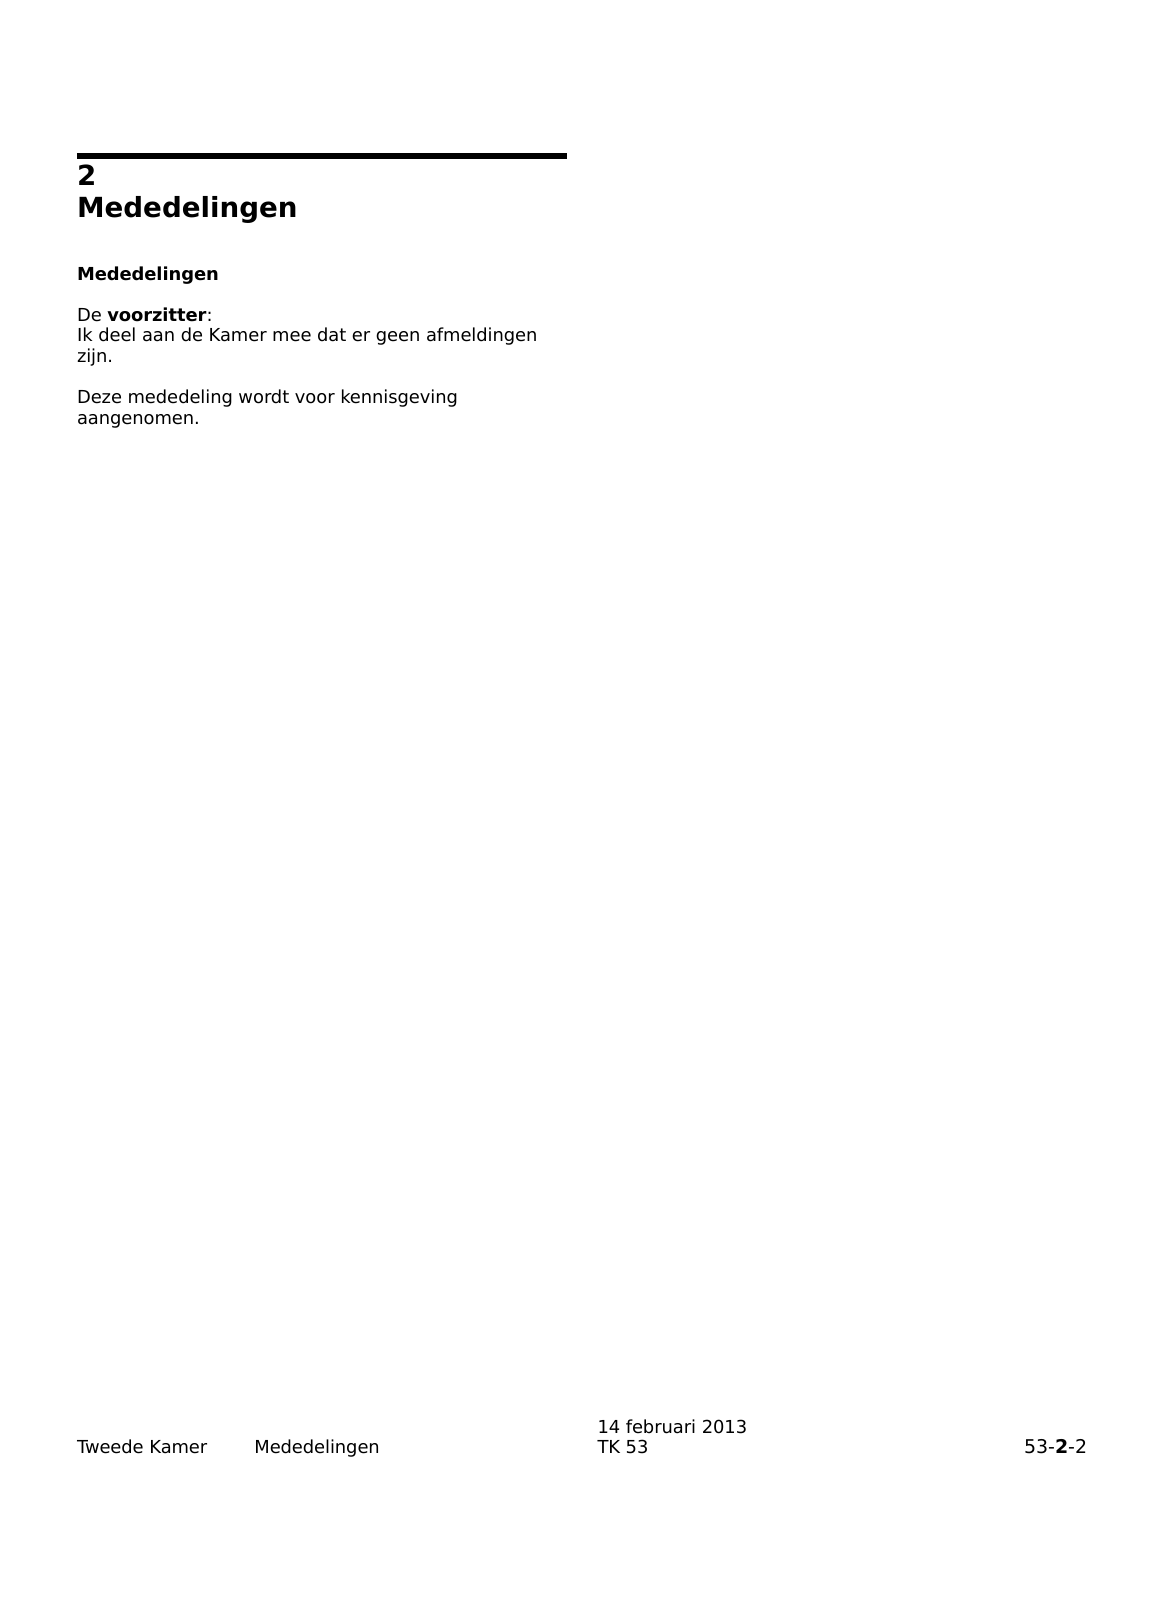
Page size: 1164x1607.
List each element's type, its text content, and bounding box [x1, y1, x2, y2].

text Mededelingen [77, 264, 567, 284]
title 2 Mededelingen [77, 159, 567, 224]
text De voorzitter: [77, 304, 567, 325]
text Deze mededeling wordt voor kennisgeving aangenomen. [77, 387, 567, 428]
text Ik deel aan de Kamer mee dat er geen afmeldingen zijn. [77, 325, 567, 367]
